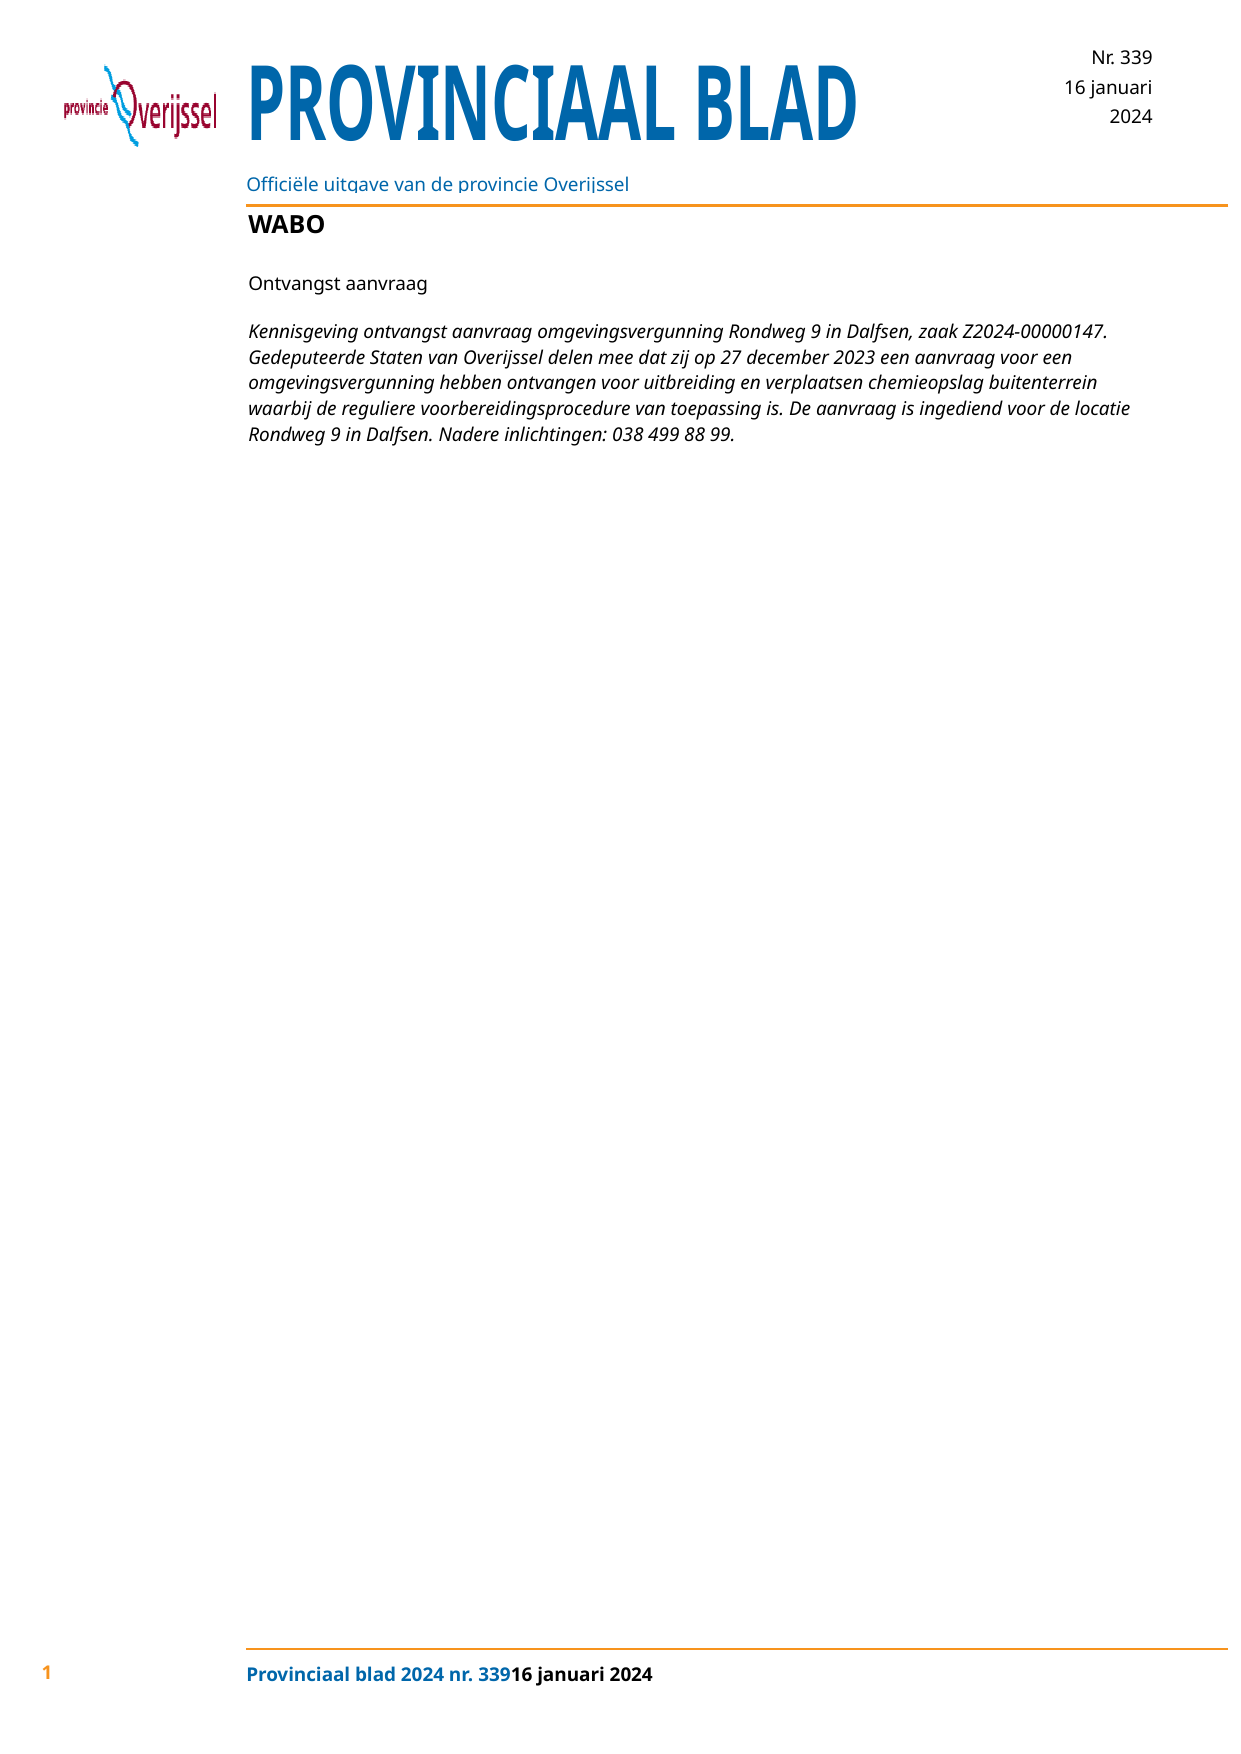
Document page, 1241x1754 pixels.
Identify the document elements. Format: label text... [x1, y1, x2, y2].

text Ontvangst aanvraag [248, 270, 1152, 296]
picture [41, 47, 231, 172]
text Kennisgeving ontvangst aanvraag omgevingsvergunning Rondweg 9 in Dalfsen, zaak Z2024-00000147. Gedeputeerde Staten van Overijssel delen mee dat zij op 27 december 2023 een aanvraag voor een omgevingsvergunning hebben ontvangen voor uitbreiding en verplaatsen chemieopslag buitenterrein waarbij de reguliere voorbereidingsprocedure van toepassing is. De aanvraag is ingediend voor de locatie Rondweg 9 in Dalfsen. Nadere inlichtingen: 038 499 88 99. [248, 318, 1152, 447]
text WABO [248, 207, 1152, 241]
